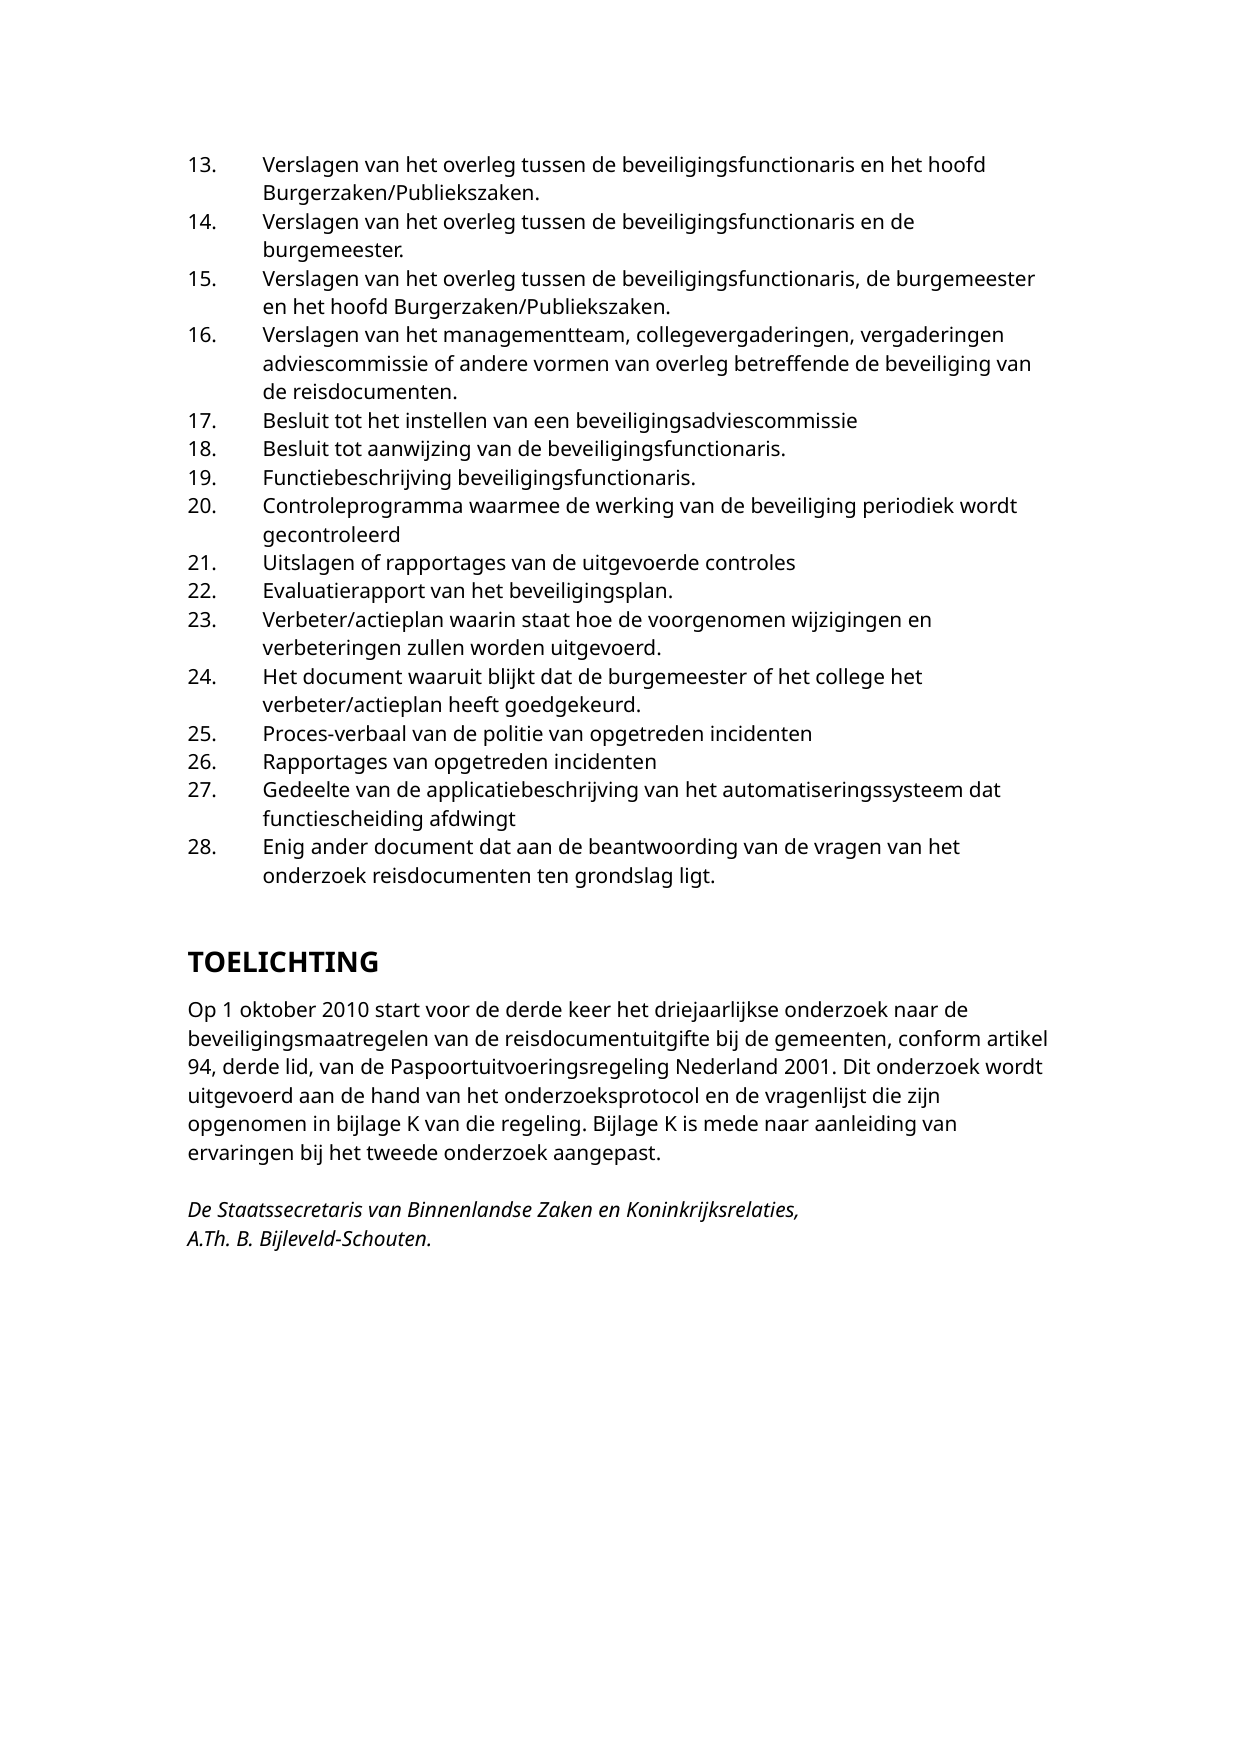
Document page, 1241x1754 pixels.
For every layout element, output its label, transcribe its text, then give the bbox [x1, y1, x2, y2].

list Verslagen van het overleg tussen de beveiligingsfunctionaris en de burgemeester. [187, 207, 1053, 264]
list Enig ander document dat aan de beantwoording van de vragen van het onderzoek reisdocumenten ten grondslag ligt. [187, 832, 1053, 889]
list Besluit tot aanwijzing van de beveiligingsfunctionaris. [187, 434, 1053, 463]
list Het document waaruit blijkt dat de burgemeester of het college het verbeter/actieplan heeft goedgekeurd. [187, 662, 1053, 719]
list Evaluatierapport van het beveiligingsplan. [187, 577, 1053, 605]
list Rapportages van opgetreden incidenten [187, 747, 1053, 776]
list Uitslagen of rapportages van de uitgevoerde controles [187, 548, 1053, 577]
list Besluit tot het instellen van een beveiligingsadviescommissie [187, 406, 1053, 434]
list Verslagen van het overleg tussen de beveiligingsfunctionaris, de burgemeester en het hoofd Burgerzaken/Publiekszaken. [187, 264, 1053, 321]
list Functiebeschrijving beveiligingsfunctionaris. [187, 463, 1053, 491]
list Verslagen van het overleg tussen de beveiligingsfunctionaris en het hoofd Burgerzaken/Publiekszaken. [187, 150, 1053, 207]
list Verslagen van het managementteam, collegevergaderingen, vergaderingen adviescommissie of andere vormen van overleg betreffende de beveiliging van de reisdocumenten. [187, 321, 1053, 406]
list Verbeter/actieplan waarin staat hoe de voorgenomen wijzigingen en verbeteringen zullen worden uitgevoerd. [187, 605, 1053, 662]
text De Staatssecretaris van Binnenlandse Zaken en Koninkrijksrelaties, [187, 1196, 1053, 1224]
list Gedeelte van de applicatiebeschrijving van het automatiseringssysteem dat functiescheiding afdwingt [187, 776, 1053, 832]
text Op 1 oktober 2010 start voor de derde keer het driejaarlijkse onderzoek naar de beveiligingsmaatregelen van de reisdocumentuitgifte bij de gemeenten, conform artikel 94, derde lid, van de Paspoortuitvoeringsregeling Nederland 2001. Dit onderzoek wordt uitgevoerd aan de hand van het onderzoeksprotocol en de vragenlijst die zijn opgenomen in bijlage K van die regeling. Bijlage K is mede naar aanleiding van ervaringen bij het tweede onderzoek aangepast. [187, 996, 1053, 1166]
list Controleprogramma waarmee de werking van de beveiliging periodiek wordt gecontroleerd [187, 491, 1053, 548]
text A.Th. B. Bijleveld-Schouten. [187, 1224, 1053, 1252]
subtitle TOELICHTING [187, 942, 1053, 981]
list Proces-verbaal van de politie van opgetreden incidenten [187, 719, 1053, 747]
